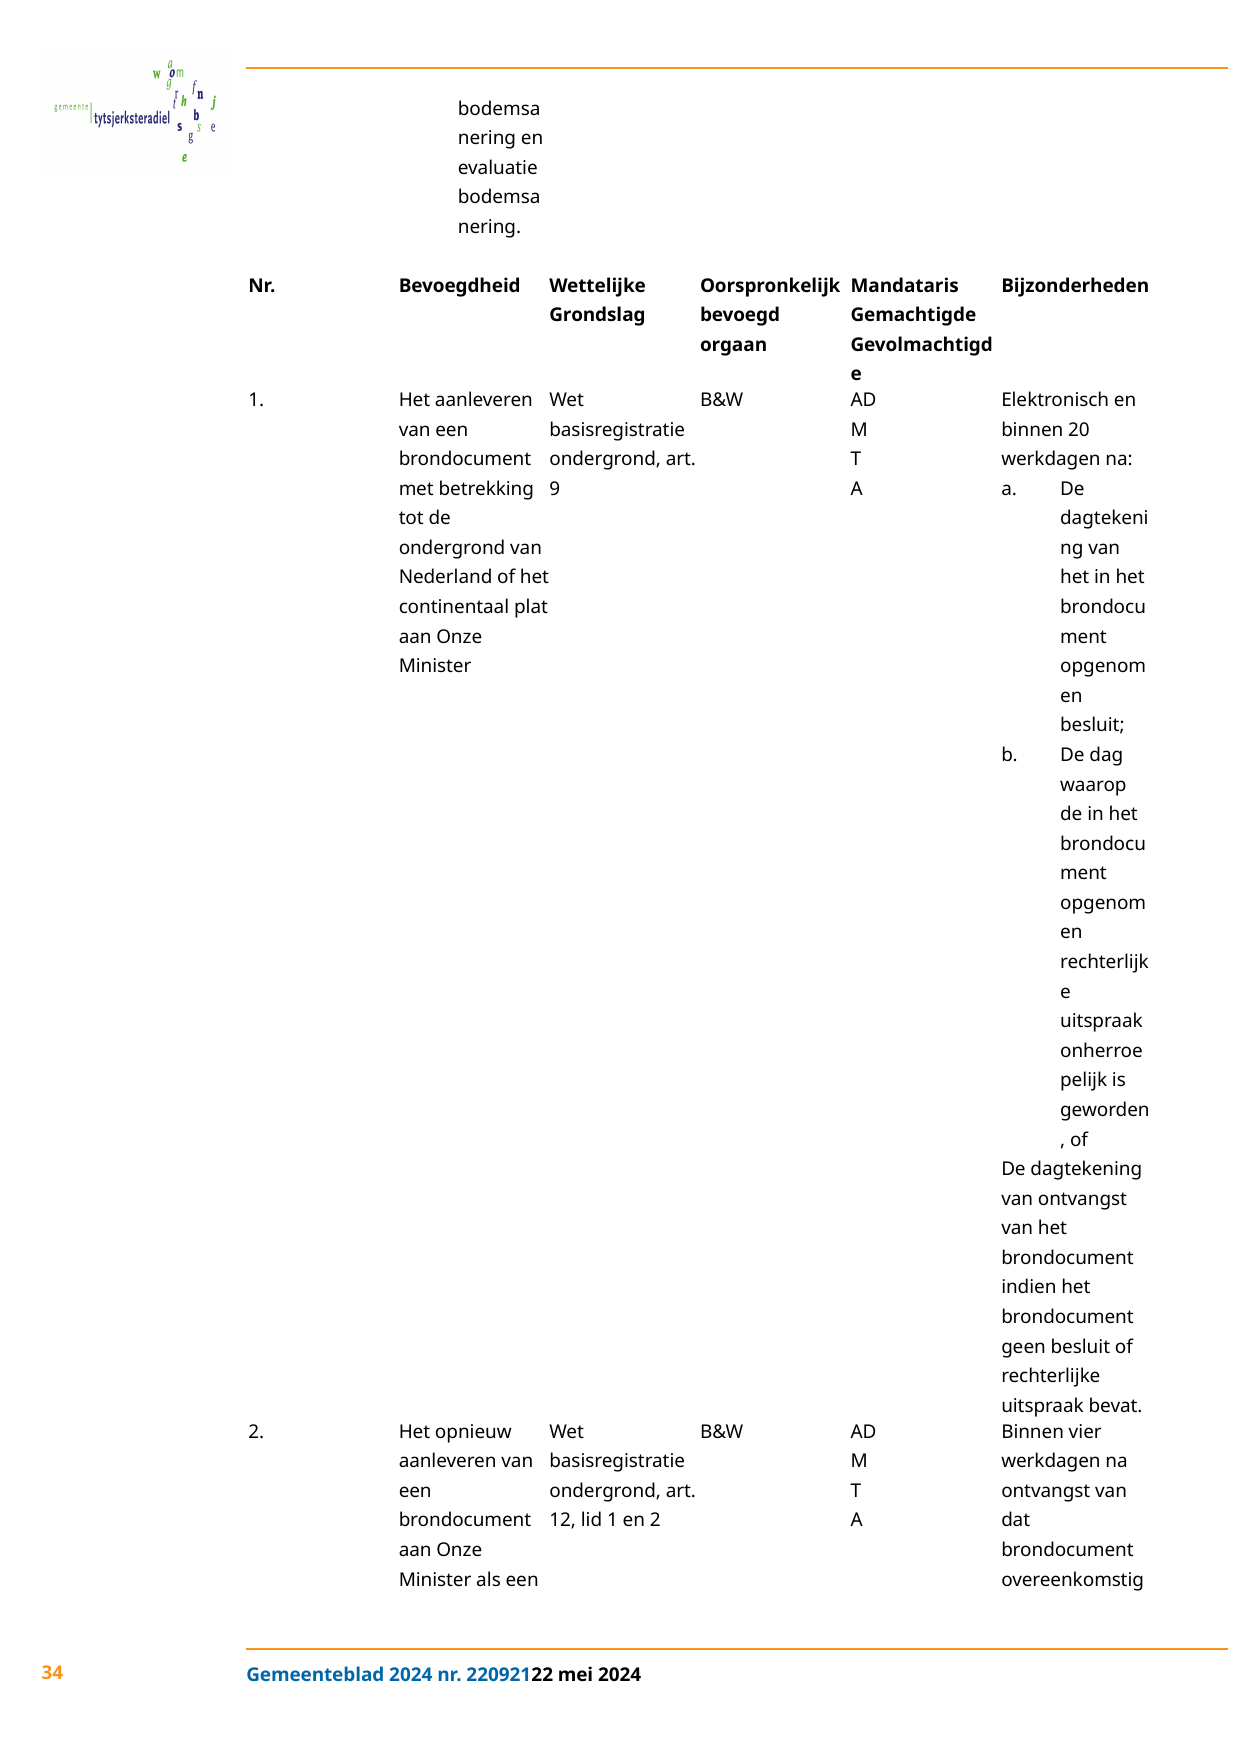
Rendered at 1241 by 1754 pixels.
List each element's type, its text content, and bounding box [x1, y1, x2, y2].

table_cell 1. [248, 386, 398, 1418]
table_cell 2. [248, 1418, 398, 1591]
table_cell B&W [700, 1418, 850, 1591]
table_cell Het opnieuw aanleveren van een brondocument aan Onze Minister als een [399, 1418, 549, 1591]
table_cell [850, 95, 1001, 239]
table_cell Wet basisregistratie ondergrond, art. 12, lid 1 en 2 [549, 1418, 700, 1591]
table_header Mandataris Gemachtigde Gevolmachtigde [850, 272, 1001, 386]
table_cell Wet basisregistratie ondergrond, art. 9 [549, 386, 700, 1418]
table_cell Elektronisch en binnen 20 werkdagen na: De dagtekening van het in het brondocument opgenomen besluit; De dag waarop de in het brondocument opgenomen rechterlijke uitspraak onherroepelijk is geworden, of De dagtekening van ontvangst van het brondocument indien het brondocument geen besluit of rechterlijke uitspraak bevat. [1001, 386, 1152, 1418]
table_cell Binnen vier werkdagen na ontvangst van dat brondocument overeenkomstig [1001, 1418, 1152, 1591]
table_header Wettelijke Grondslag [549, 272, 700, 386]
table_cell [1001, 95, 1152, 239]
table_cell Het aanleveren van een brondocument met betrekking tot de ondergrond van Nederland of het continentaal plat aan Onze Minister [399, 386, 549, 1418]
table_cell [549, 95, 700, 239]
table_cell [700, 95, 850, 239]
table_header Bijzonderheden [1001, 272, 1152, 386]
table_cell B&W [700, 386, 850, 1418]
picture [41, 47, 231, 172]
table_cell bodemsanering en evaluatie bodemsanering. [399, 95, 549, 239]
table_header Nr. [248, 272, 398, 386]
table_header Bevoegdheid [399, 272, 549, 386]
table_cell AD M T A [850, 386, 1001, 1418]
table_cell AD M T A [850, 1418, 1001, 1591]
table_header Oorspronkelijk bevoegd orgaan [700, 272, 850, 386]
table_cell [248, 95, 398, 239]
